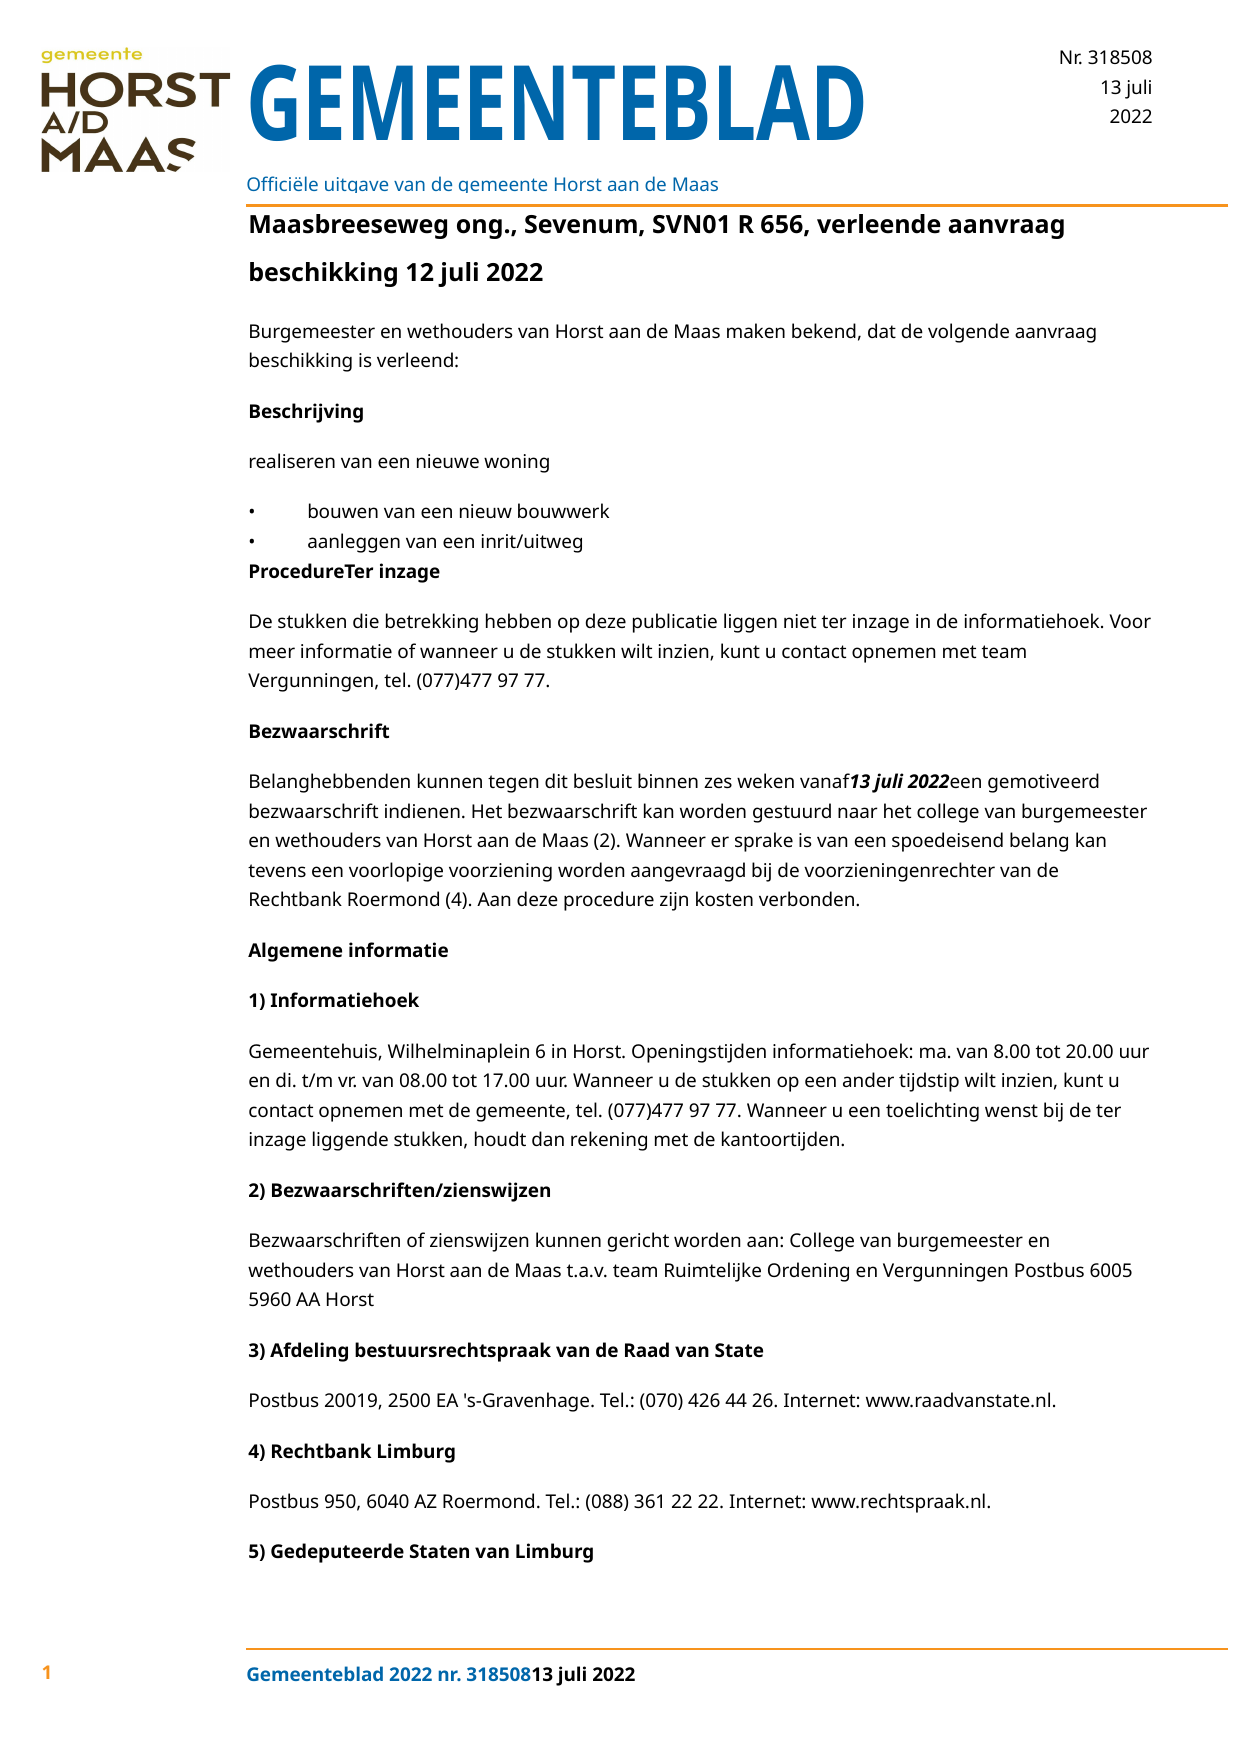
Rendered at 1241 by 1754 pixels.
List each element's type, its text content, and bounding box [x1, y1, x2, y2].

text Algemene informatie [248, 937, 1152, 963]
text Burgemeester en wethouders van Horst aan de Maas maken bekend, dat de volgende aanvraag beschikking is verleend: [248, 318, 1152, 373]
text Postbus 20019, 2500 EA 's-Gravenhage. Tel.: (070) 426 44 26. Internet: www.raadvanstate.nl. [248, 1387, 1152, 1413]
text Gemeentehuis, Wilhelminaplein 6 in Horst. Openingstijden informatiehoek: ma. van 8.00 tot 20.00 uur en di. t/m vr. van 08.00 tot 17.00 uur. Wanneer u de stukken op een ander tijdstip wilt inzien, kunt u contact opnemen met de gemeente, tel. (077)477 97 77. Wanneer u een toelichting wenst bij de ter inzage liggende stukken, houdt dan rekening met de kantoortijden. [248, 1038, 1152, 1152]
text 3) Afdeling bestuursrechtspraak van de Raad van State [248, 1337, 1152, 1363]
text Maasbreeseweg ong., Sevenum, SVN01 R 656, verleende aanvraag beschikking 12 juli 2022 [248, 207, 1152, 288]
list aanleggen van een inrit/uitweg [248, 528, 1152, 554]
text Bezwaarschriften of zienswijzen kunnen gericht worden aan: College van burgemeester en wethouders van Horst aan de Maas t.a.v. team Ruimtelijke Ordening en Vergunningen Postbus 6005 5960 AA Horst [248, 1227, 1152, 1312]
text Postbus 950, 6040 AZ Roermond. Tel.: (088) 361 22 22. Internet: www.rechtspraak.nl. [248, 1488, 1152, 1514]
text De stukken die betrekking hebben op deze publicatie liggen niet ter inzage in de informatiehoek. Voor meer informatie of wanneer u de stukken wilt inzien, kunt u contact opnemen met team Vergunningen, tel. (077)477 97 77. [248, 608, 1152, 693]
text 4) Rechtbank Limburg [248, 1438, 1152, 1464]
text 1) Informatiehoek [248, 987, 1152, 1013]
text Belanghebbenden kunnen tegen dit besluit binnen zes weken vanaf13 juli 2022een gemotiveerd bezwaarschrift indienen. Het bezwaarschrift kan worden gestuurd naar het college van burgemeester en wethouders van Horst aan de Maas (2). Wanneer er sprake is van een spoedeisend belang kan tevens een voorlopige voorziening worden aangevraagd bij de voorzieningenrechter van de Rechtbank Roermond (4). Aan deze procedure zijn kosten verbonden. [248, 768, 1152, 912]
text ProcedureTer inzage [248, 558, 1152, 584]
list bouwen van een nieuw bouwwerk [248, 499, 1152, 524]
text realiseren van een nieuwe woning [248, 448, 1152, 474]
picture [41, 47, 231, 172]
text Beschrijving [248, 398, 1152, 424]
text Bezwaarschrift [248, 718, 1152, 744]
text 2) Bezwaarschriften/zienswijzen [248, 1177, 1152, 1203]
text 5) Gedeputeerde Staten van Limburg [248, 1539, 1152, 1564]
